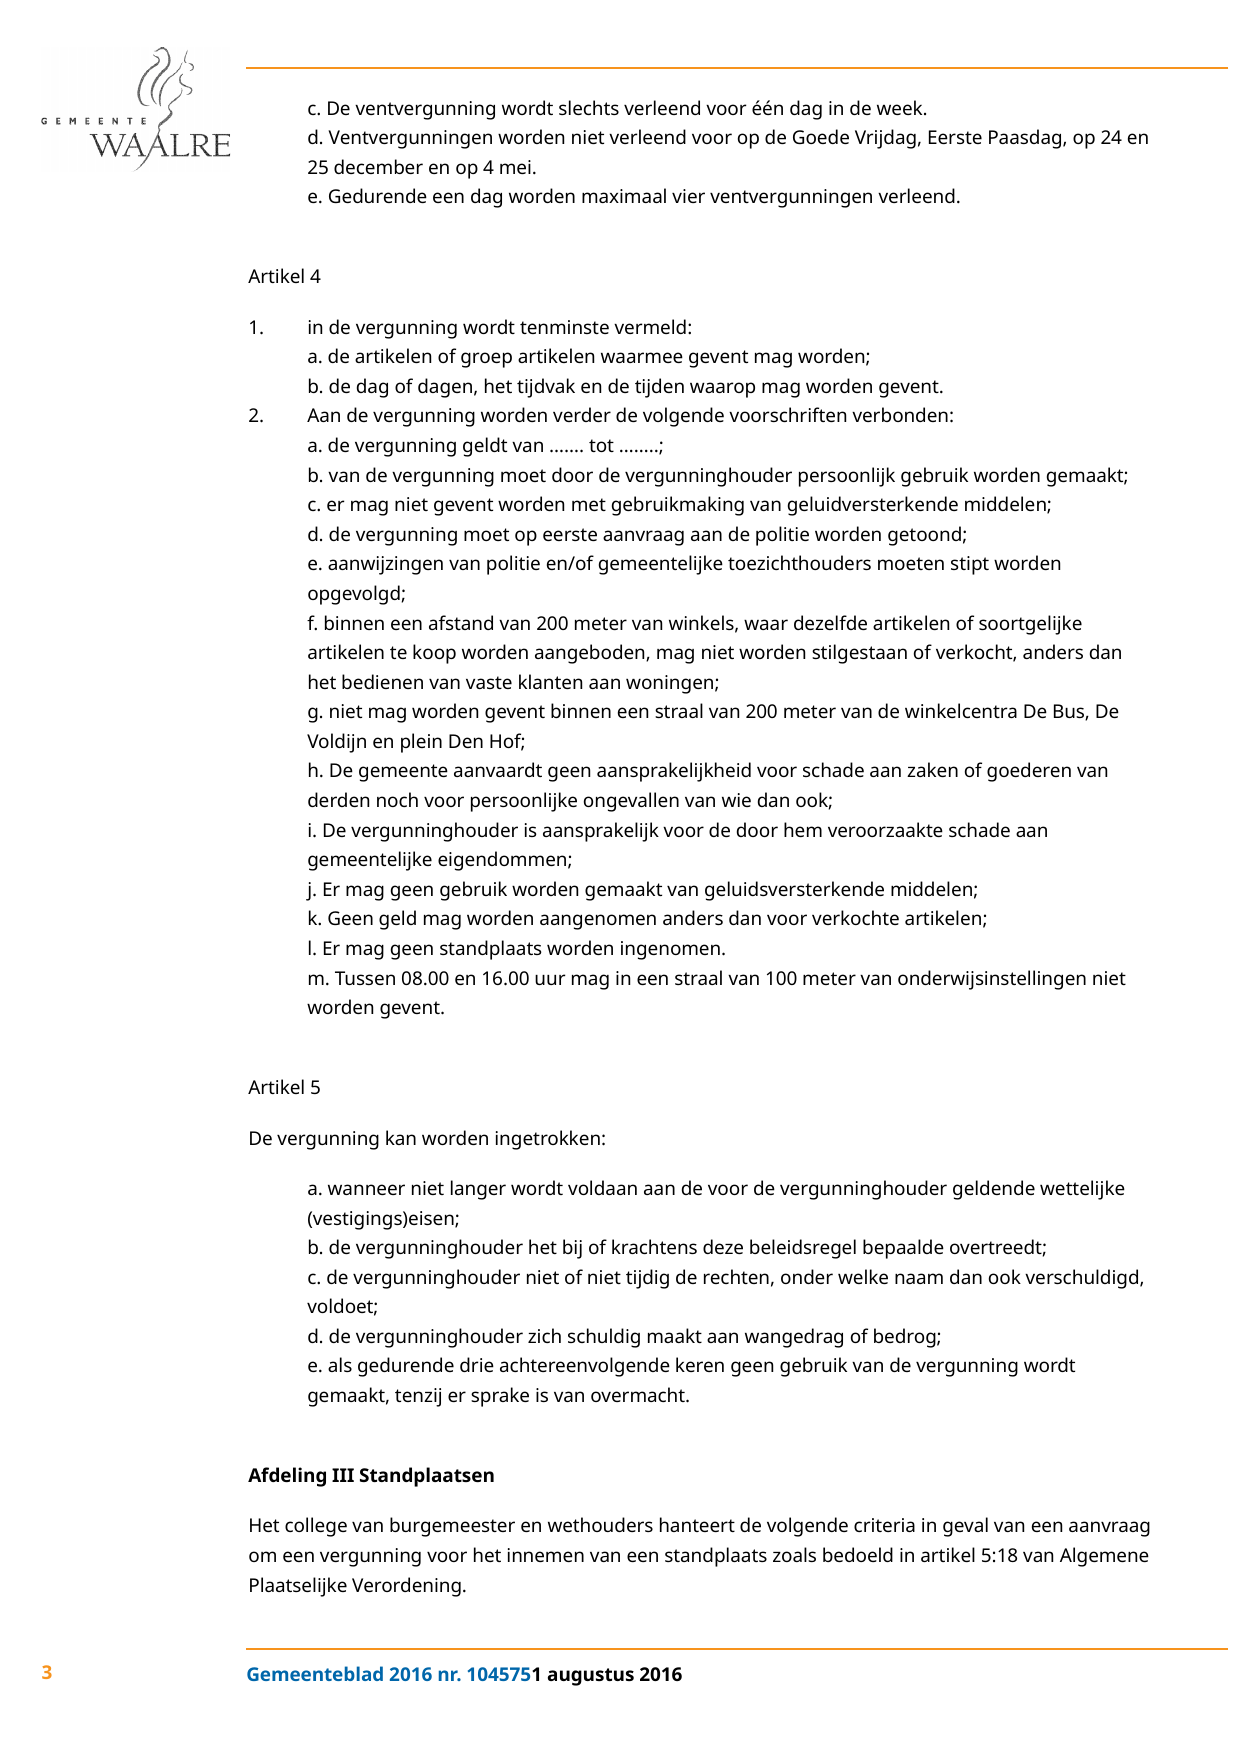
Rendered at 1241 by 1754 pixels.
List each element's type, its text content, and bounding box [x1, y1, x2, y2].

text Artikel 5 [248, 1074, 1152, 1100]
list e. als gedurende drie achtereenvolgende keren geen gebruik van de vergunning wordt gemaakt, tenzij er sprake is van overmacht. [248, 1353, 1152, 1408]
list c. er mag niet gevent worden met gebruikmaking van geluidversterkende middelen; [248, 491, 1152, 517]
text Artikel 4 [248, 263, 1152, 289]
list a. wanneer niet langer wordt voldaan aan de voor de vergunninghouder geldende wettelijke (vestigings)eisen; [248, 1175, 1152, 1231]
list k. Geen geld mag worden aangenomen anders dan voor verkochte artikelen; [248, 906, 1152, 931]
list b. van de vergunning moet door de vergunninghouder persoonlijk gebruik worden gemaakt; [248, 462, 1152, 488]
list m. Tussen 08.00 en 16.00 uur mag in een straal van 100 meter van onderwijsinstellingen niet worden gevent. [248, 965, 1152, 1020]
picture [41, 47, 231, 172]
list l. Er mag geen standplaats worden ingenomen. [248, 935, 1152, 961]
list g. niet mag worden gevent binnen een straal van 200 meter van de winkelcentra De Bus, De Voldijn en plein Den Hof; [248, 698, 1152, 754]
list d. de vergunninghouder zich schuldig maakt aan wangedrag of bedrog; [248, 1323, 1152, 1349]
text Afdeling III Standplaatsen [248, 1462, 1152, 1488]
list b. de vergunninghouder het bij of krachtens deze beleidsregel bepaalde overtreedt; [248, 1234, 1152, 1260]
list d. Ventvergunningen worden niet verleend voor op de Goede Vrijdag, Eerste Paasdag, op 24 en 25 december en op 4 mei. [248, 124, 1152, 180]
list e. aanwijzingen van politie en/of gemeentelijke toezichthouders moeten stipt worden opgevolgd; [248, 551, 1152, 606]
list f. binnen een afstand van 200 meter van winkels, waar dezelfde artikelen of soortgelijke artikelen te koop worden aangeboden, mag niet worden stilgestaan of verkocht, anders dan het bedienen van vaste klanten aan woningen; [248, 610, 1152, 695]
list c. de vergunninghouder niet of niet tijdig de rechten, onder welke naam dan ook verschuldigd, voldoet; [248, 1264, 1152, 1319]
list a. de artikelen of groep artikelen waarmee gevent mag worden; [248, 343, 1152, 369]
list b. de dag of dagen, het tijdvak en de tijden waarop mag worden gevent. [248, 373, 1152, 399]
list d. de vergunning moet op eerste aanvraag aan de politie worden getoond; [248, 521, 1152, 547]
text Het college van burgemeester en wethouders hanteert de volgende criteria in geval van een aanvraag om een vergunning voor het innemen van een standplaats zoals bedoeld in artikel 5:18 van Algemene Plaatselijke Verordening. [248, 1513, 1152, 1598]
text De vergunning kan worden ingetrokken: [248, 1125, 1152, 1151]
list j. Er mag geen gebruik worden gemaakt van geluidsversterkende middelen; [248, 876, 1152, 902]
list h. De gemeente aanvaardt geen aansprakelijkheid voor schade aan zaken of goederen van derden noch voor persoonlijke ongevallen van wie dan ook; [248, 758, 1152, 813]
list a. de vergunning geldt van ……. tot ……..; [248, 432, 1152, 458]
list in de vergunning wordt tenminste vermeld: [248, 314, 1152, 340]
list Aan de vergunning worden verder de volgende voorschriften verbonden: [248, 403, 1152, 428]
list i. De vergunninghouder is aansprakelijk voor de door hem veroorzaakte schade aan gemeentelijke eigendommen; [248, 817, 1152, 872]
list c. De ventvergunning wordt slechts verleend voor één dag in de week. [248, 95, 1152, 121]
list e. Gedurende een dag worden maximaal vier ventvergunningen verleend. [248, 183, 1152, 209]
